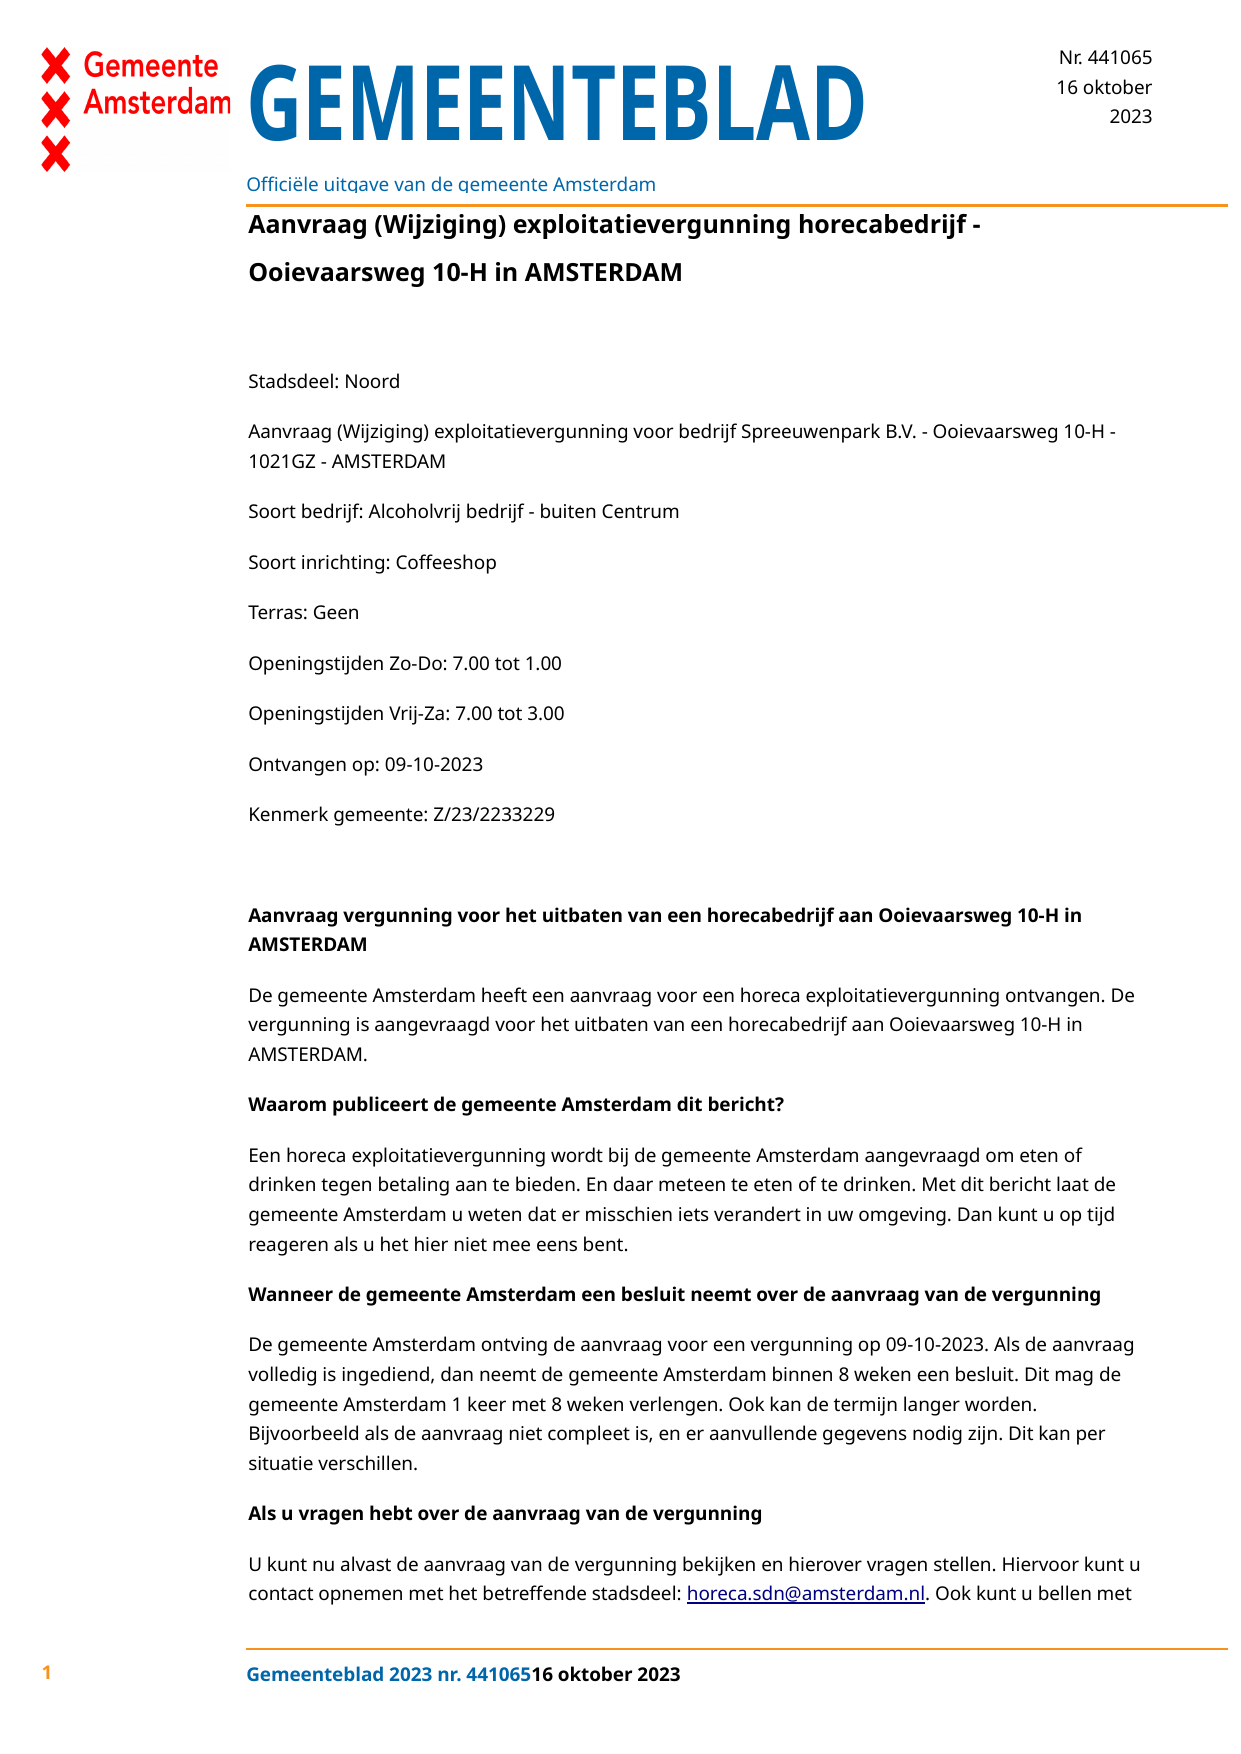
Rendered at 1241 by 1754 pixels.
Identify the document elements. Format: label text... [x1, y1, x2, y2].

text U kunt nu alvast de aanvraag van de vergunning bekijken en hierover vragen stellen. Hiervoor kunt u contact opnemen met het betreffende stadsdeel: horeca.sdn@amsterdam.nl. Ook kunt u bellen met [248, 1551, 1152, 1606]
text Wanneer de gemeente Amsterdam een besluit neemt over de aanvraag van de vergunning [248, 1281, 1152, 1307]
text Stadsdeel: Noord [248, 368, 1152, 394]
text Ontvangen op: 09-10-2023 [248, 751, 1152, 777]
text Aanvraag (Wijziging) exploitatievergunning horecabedrijf - Ooievaarsweg 10-H in AMSTERDAM [248, 207, 1152, 288]
text Aanvraag (Wijziging) exploitatievergunning voor bedrijf Spreeuwenpark B.V. - Ooievaarsweg 10-H - 1021GZ - AMSTERDAM [248, 419, 1152, 474]
text Kenmerk gemeente: Z/23/2233229 [248, 801, 1152, 827]
text Openingstijden Vrij-Za: 7.00 tot 3.00 [248, 700, 1152, 726]
text Als u vragen hebt over de aanvraag van de vergunning [248, 1500, 1152, 1526]
text De gemeente Amsterdam ontving de aanvraag voor een vergunning op 09-10-2023. Als de aanvraag volledig is ingediend, dan neemt de gemeente Amsterdam binnen 8 weken een besluit. Dit mag de gemeente Amsterdam 1 keer met 8 weken verlengen. Ook kan de termijn langer worden. Bijvoorbeeld als de aanvraag niet compleet is, en er aanvullende gegevens nodig zijn. Dit kan per situatie verschillen. [248, 1332, 1152, 1476]
text Soort inrichting: Coffeeshop [248, 549, 1152, 575]
text De gemeente Amsterdam heeft een aanvraag voor een horeca exploitatievergunning ontvangen. De vergunning is aangevraagd voor het uitbaten van een horecabedrijf aan Ooievaarsweg 10-H in AMSTERDAM. [248, 982, 1152, 1067]
text Waarom publiceert de gemeente Amsterdam dit bericht? [248, 1092, 1152, 1117]
picture [41, 47, 231, 172]
text Soort bedrijf: Alcoholvrij bedrijf - buiten Centrum [248, 499, 1152, 524]
text Aanvraag vergunning voor het uitbaten van een horecabedrijf aan Ooievaarsweg 10-H in AMSTERDAM [248, 902, 1152, 957]
text Terras: Geen [248, 599, 1152, 625]
text Openingstijden Zo-Do: 7.00 tot 1.00 [248, 650, 1152, 676]
text Een horeca exploitatievergunning wordt bij de gemeente Amsterdam aangevraagd om eten of drinken tegen betaling aan te bieden. En daar meteen te eten of te drinken. Met dit bericht laat de gemeente Amsterdam u weten dat er misschien iets verandert in uw omgeving. Dan kunt u op tijd reageren als u het hier niet mee eens bent. [248, 1142, 1152, 1257]
